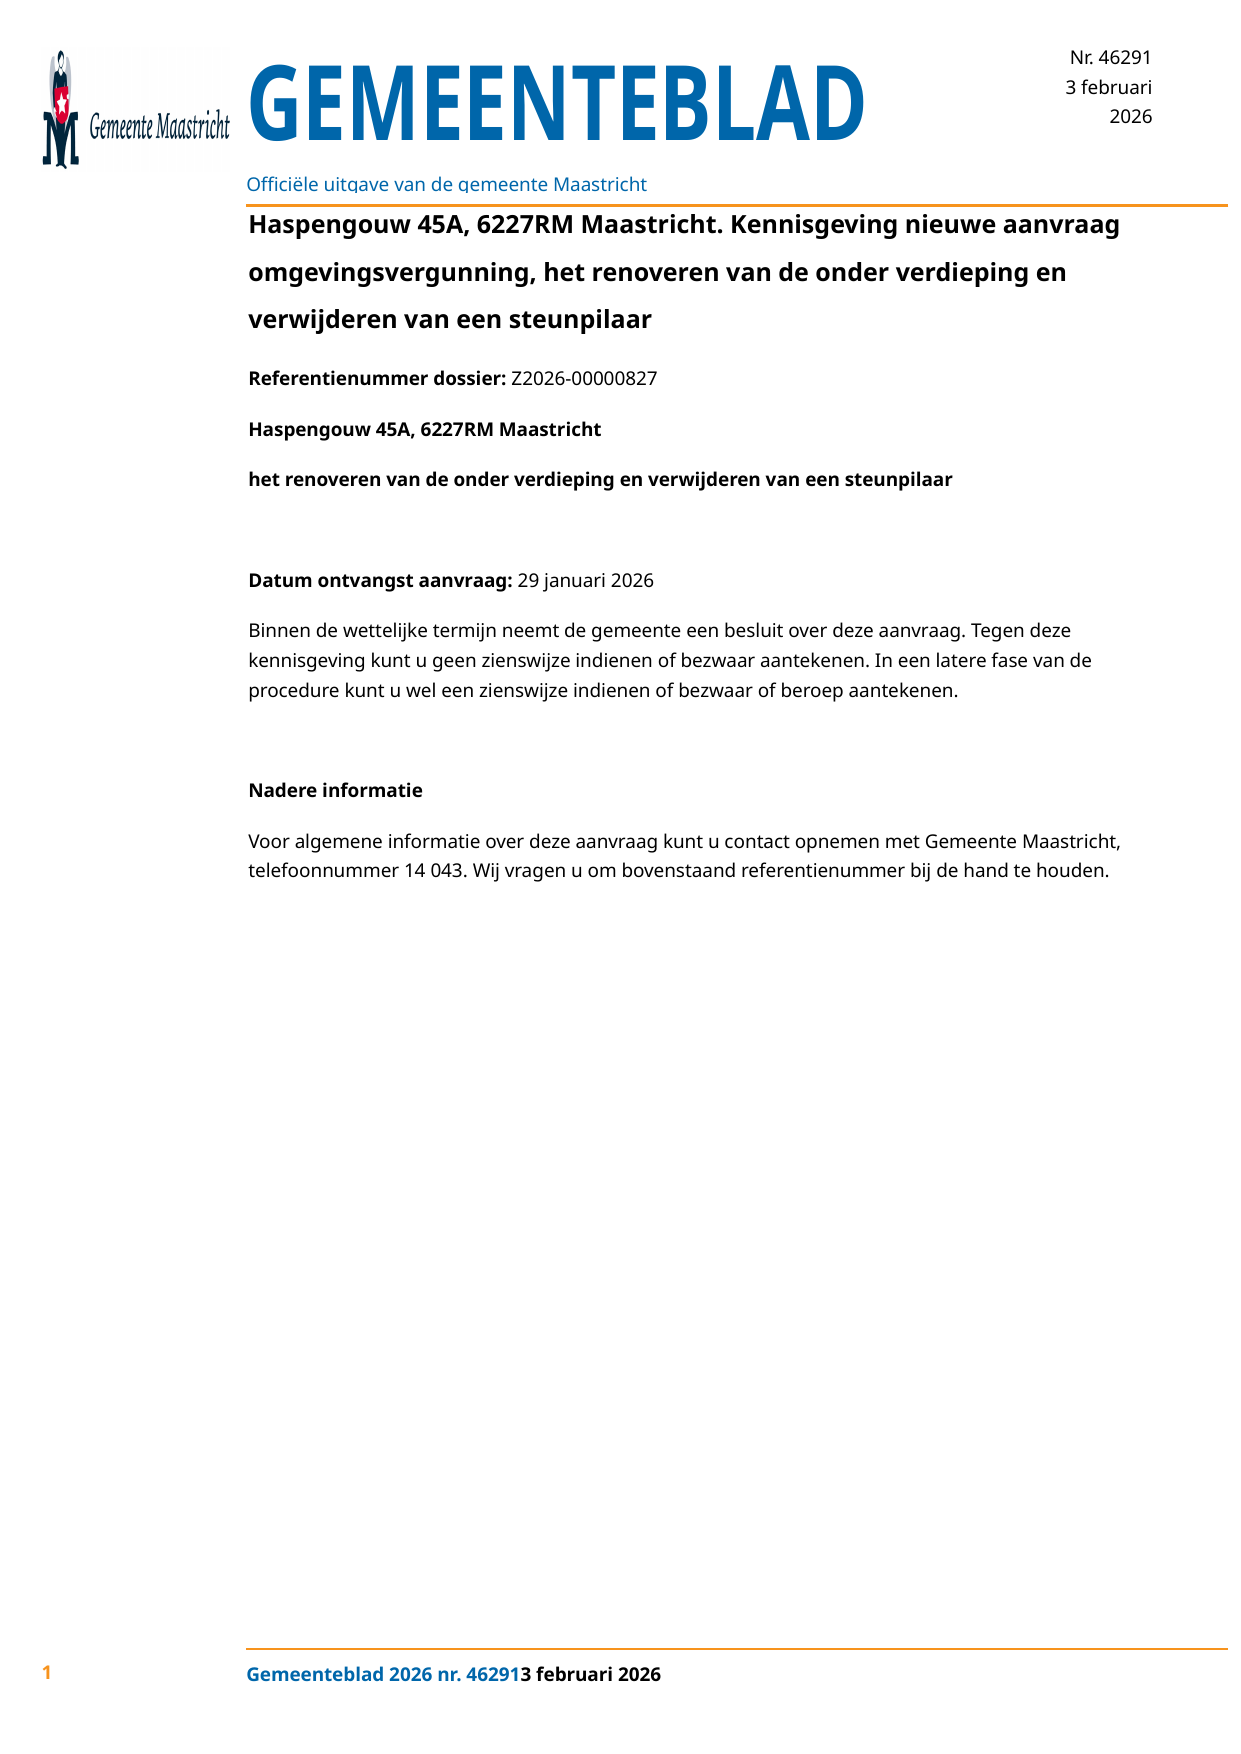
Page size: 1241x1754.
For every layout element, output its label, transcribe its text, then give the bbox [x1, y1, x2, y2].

text Haspengouw 45A, 6227RM Maastricht. Kennisgeving nieuwe aanvraag omgevingsvergunning, het renoveren van de onder verdieping en verwijderen van een steunpilaar [248, 207, 1152, 336]
picture [41, 47, 231, 172]
text Datum ontvangst aanvraag: 29 januari 2026 [248, 567, 1152, 593]
text Voor algemene informatie over deze aanvraag kunt u contact opnemen met Gemeente Maastricht, telefoonnummer 14 043. Wij vragen u om bovenstaand referentienummer bij de hand te houden. [248, 828, 1152, 883]
text Referentienummer dossier: Z2026-00000827 [248, 366, 1152, 391]
text Binnen de wettelijke termijn neemt de gemeente een besluit over deze aanvraag. Tegen deze kennisgeving kunt u geen zienswijze indienen of bezwaar aantekenen. In een latere fase van de procedure kunt u wel een zienswijze indienen of bezwaar of beroep aantekenen. [248, 618, 1152, 702]
text Nadere informatie [248, 778, 1152, 803]
text het renoveren van de onder verdieping en verwijderen van een steunpilaar [248, 466, 1152, 492]
text Haspengouw 45A, 6227RM Maastricht [248, 416, 1152, 442]
